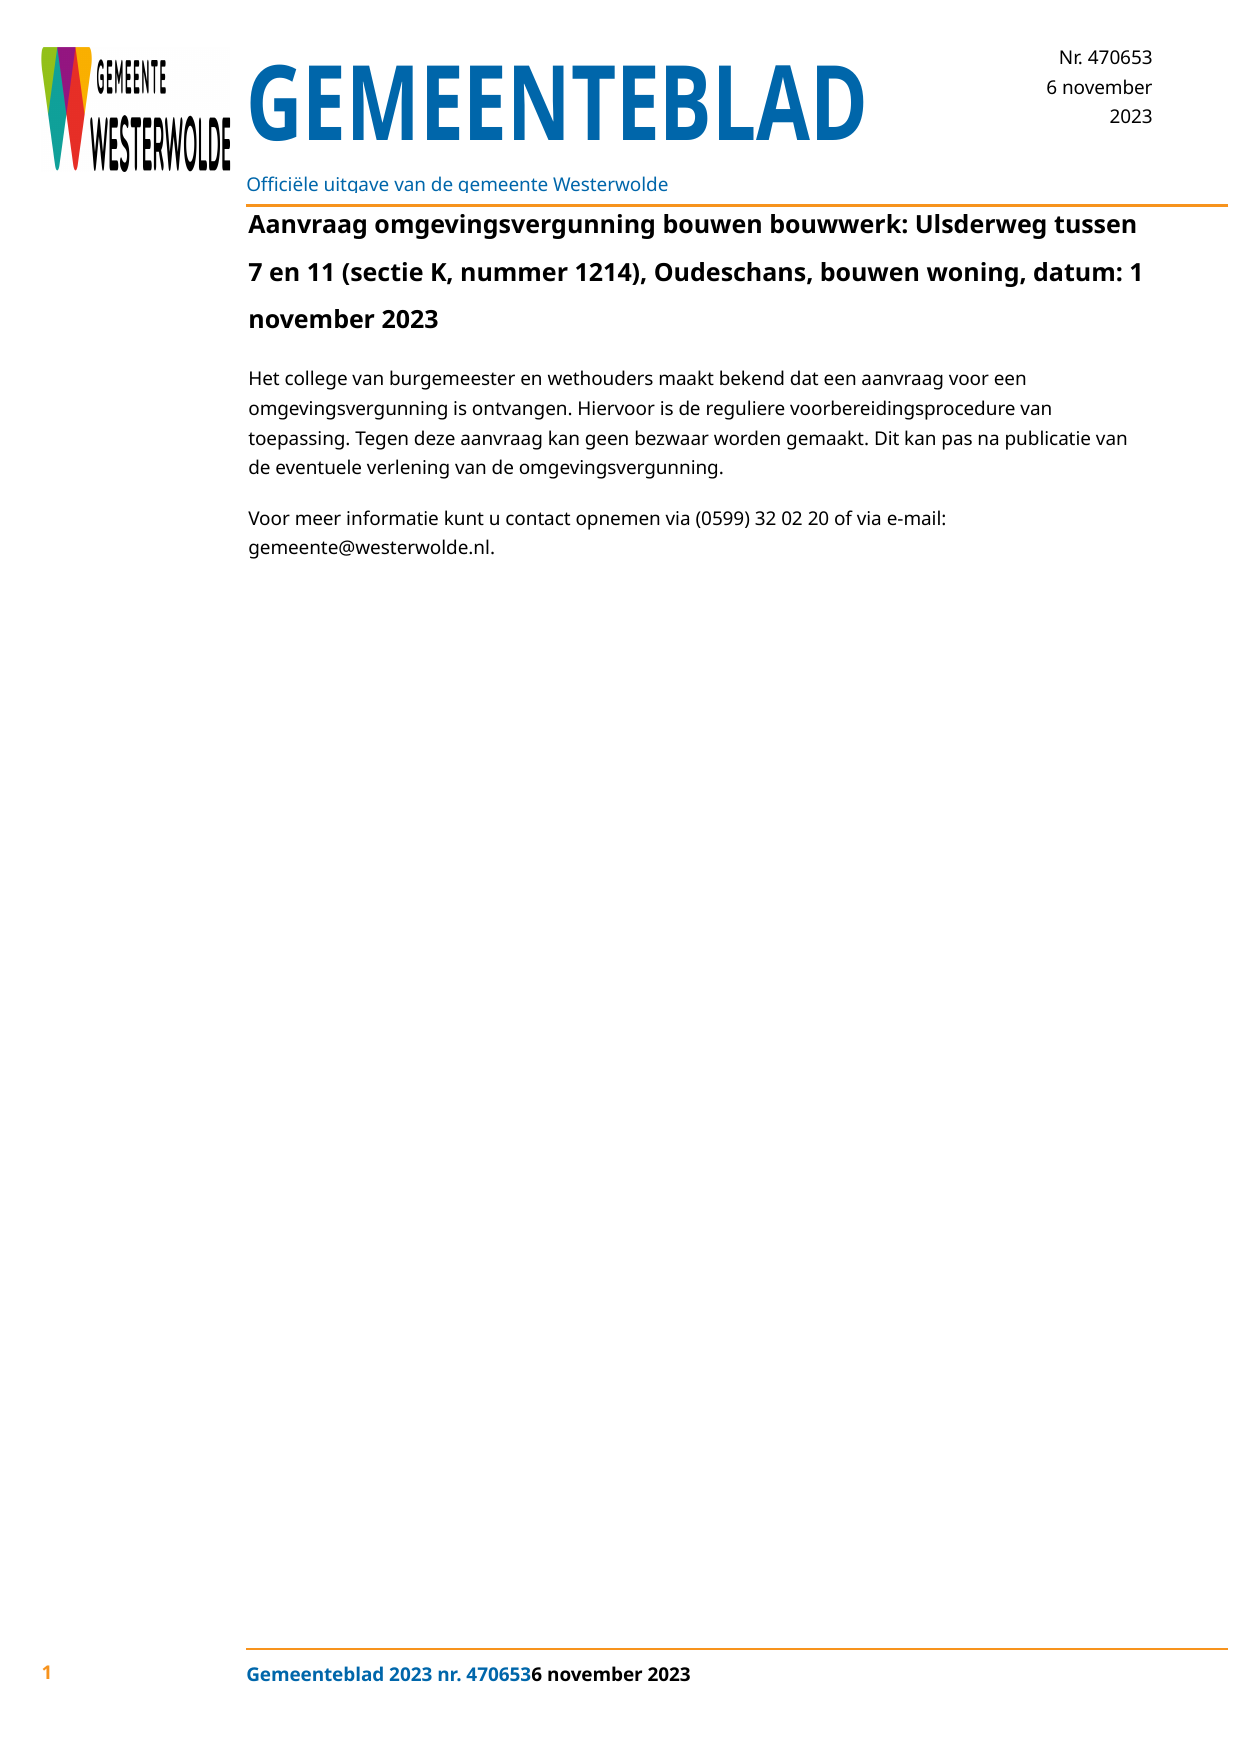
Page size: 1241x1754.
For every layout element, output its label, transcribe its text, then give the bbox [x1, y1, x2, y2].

text Het college van burgemeester en wethouders maakt bekend dat een aanvraag voor een omgevingsvergunning is ontvangen. Hiervoor is de reguliere voorbereidingsprocedure van toepassing. Tegen deze aanvraag kan geen bezwaar worden gemaakt. Dit kan pas na publicatie van de eventuele verlening van de omgevingsvergunning. [248, 366, 1152, 480]
text Aanvraag omgevingsvergunning bouwen bouwwerk: Ulsderweg tussen 7 en 11 (sectie K, nummer 1214), Oudeschans, bouwen woning, datum: 1 november 2023 [248, 207, 1152, 336]
text Voor meer informatie kunt u contact opnemen via (0599) 32 02 20 of via e-mail: gemeente@westerwolde.nl. [248, 505, 1152, 560]
picture [41, 47, 231, 172]
